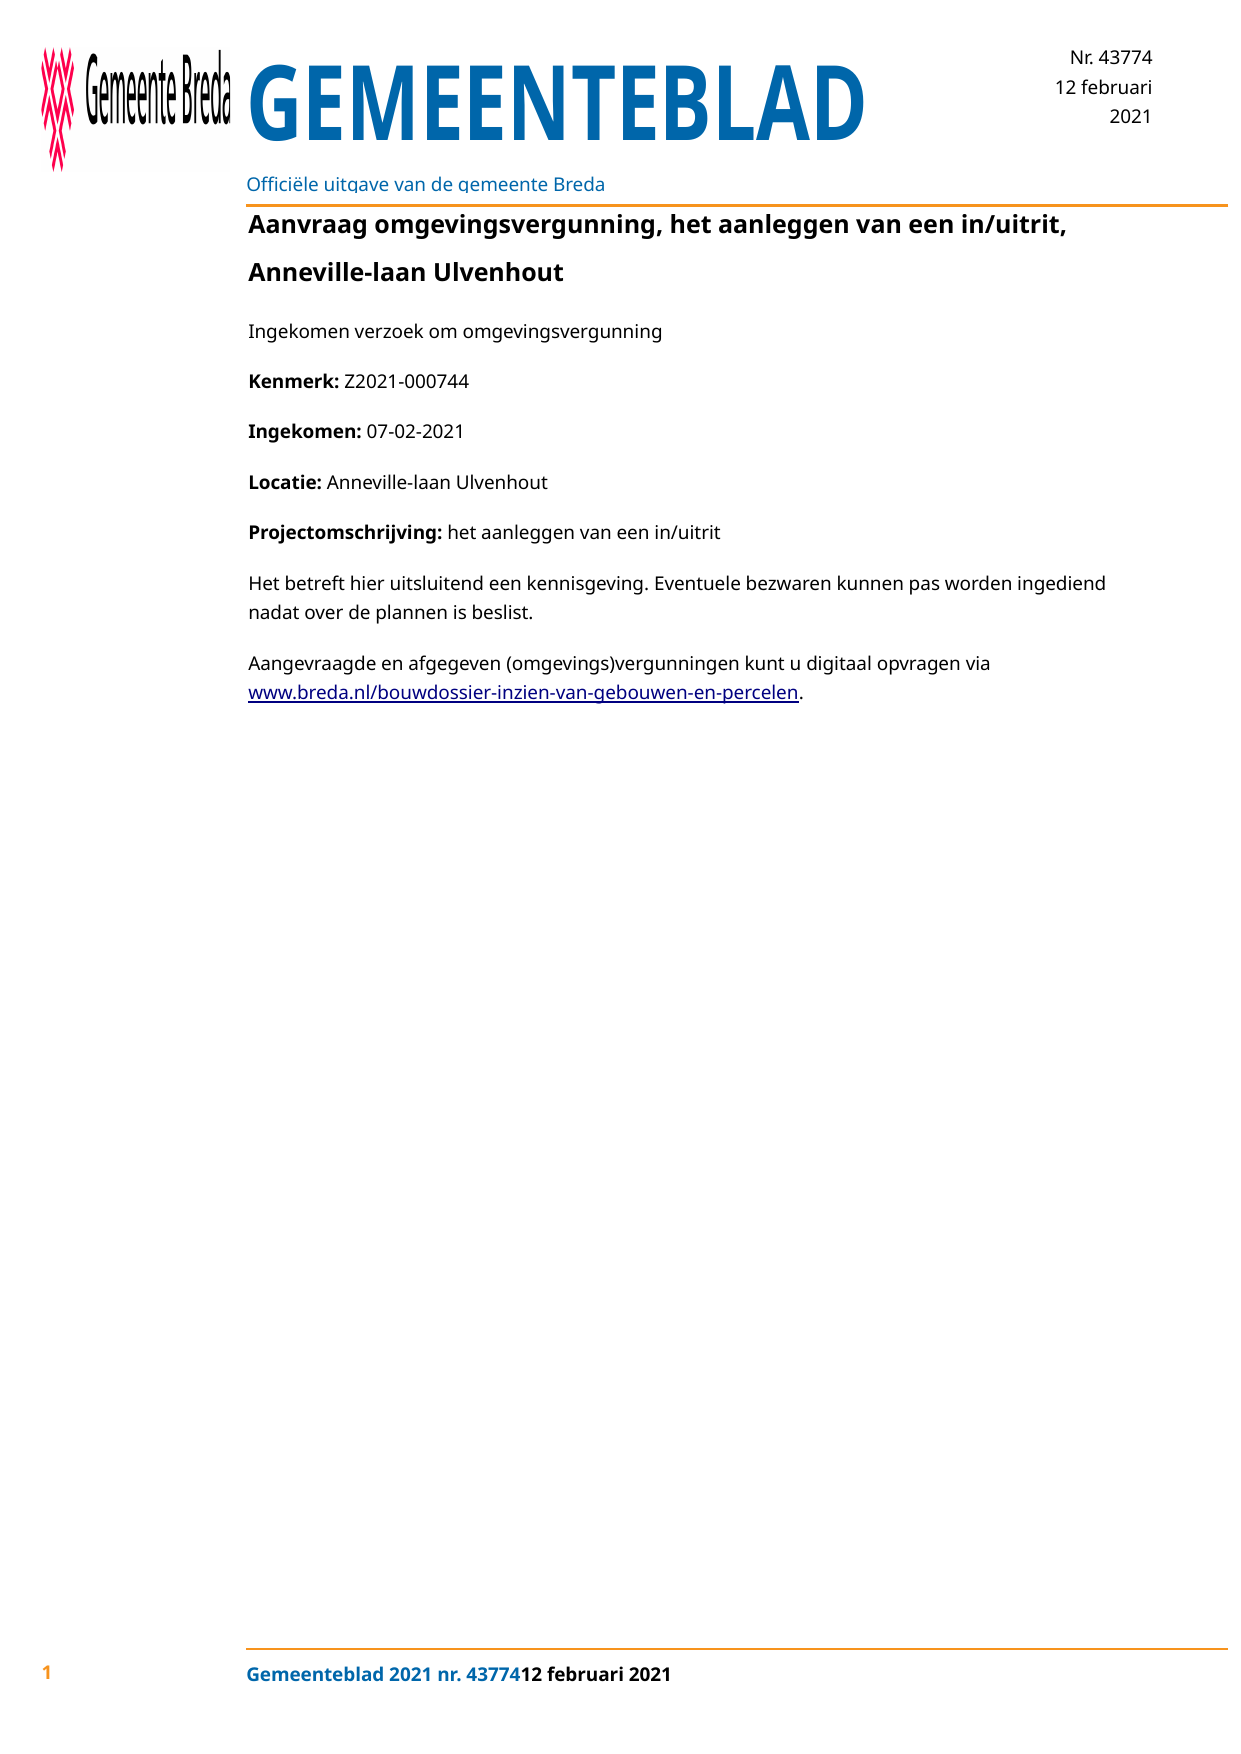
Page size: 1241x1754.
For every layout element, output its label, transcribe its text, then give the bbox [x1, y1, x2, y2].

text Aanvraag omgevingsvergunning, het aanleggen van een in/uitrit, Anneville-laan Ulvenhout [248, 207, 1152, 288]
picture [41, 47, 231, 172]
text Kenmerk: Z2021-000744 [248, 368, 1152, 394]
text Ingekomen verzoek om omgevingsvergunning [248, 318, 1152, 344]
text Locatie: Anneville-laan Ulvenhout [248, 469, 1152, 495]
text Het betreft hier uitsluitend een kennisgeving. Eventuele bezwaren kunnen pas worden ingediend nadat over de plannen is beslist. [248, 570, 1152, 625]
text Projectomschrijving: het aanleggen van een in/uitrit [248, 519, 1152, 545]
text Aangevraagde en afgegeven (omgevings)vergunningen kunt u digitaal opvragen via www.breda.nl/bouwdossier-inzien-van-gebouwen-en-percelen. [248, 650, 1152, 705]
text Ingekomen: 07-02-2021 [248, 419, 1152, 444]
